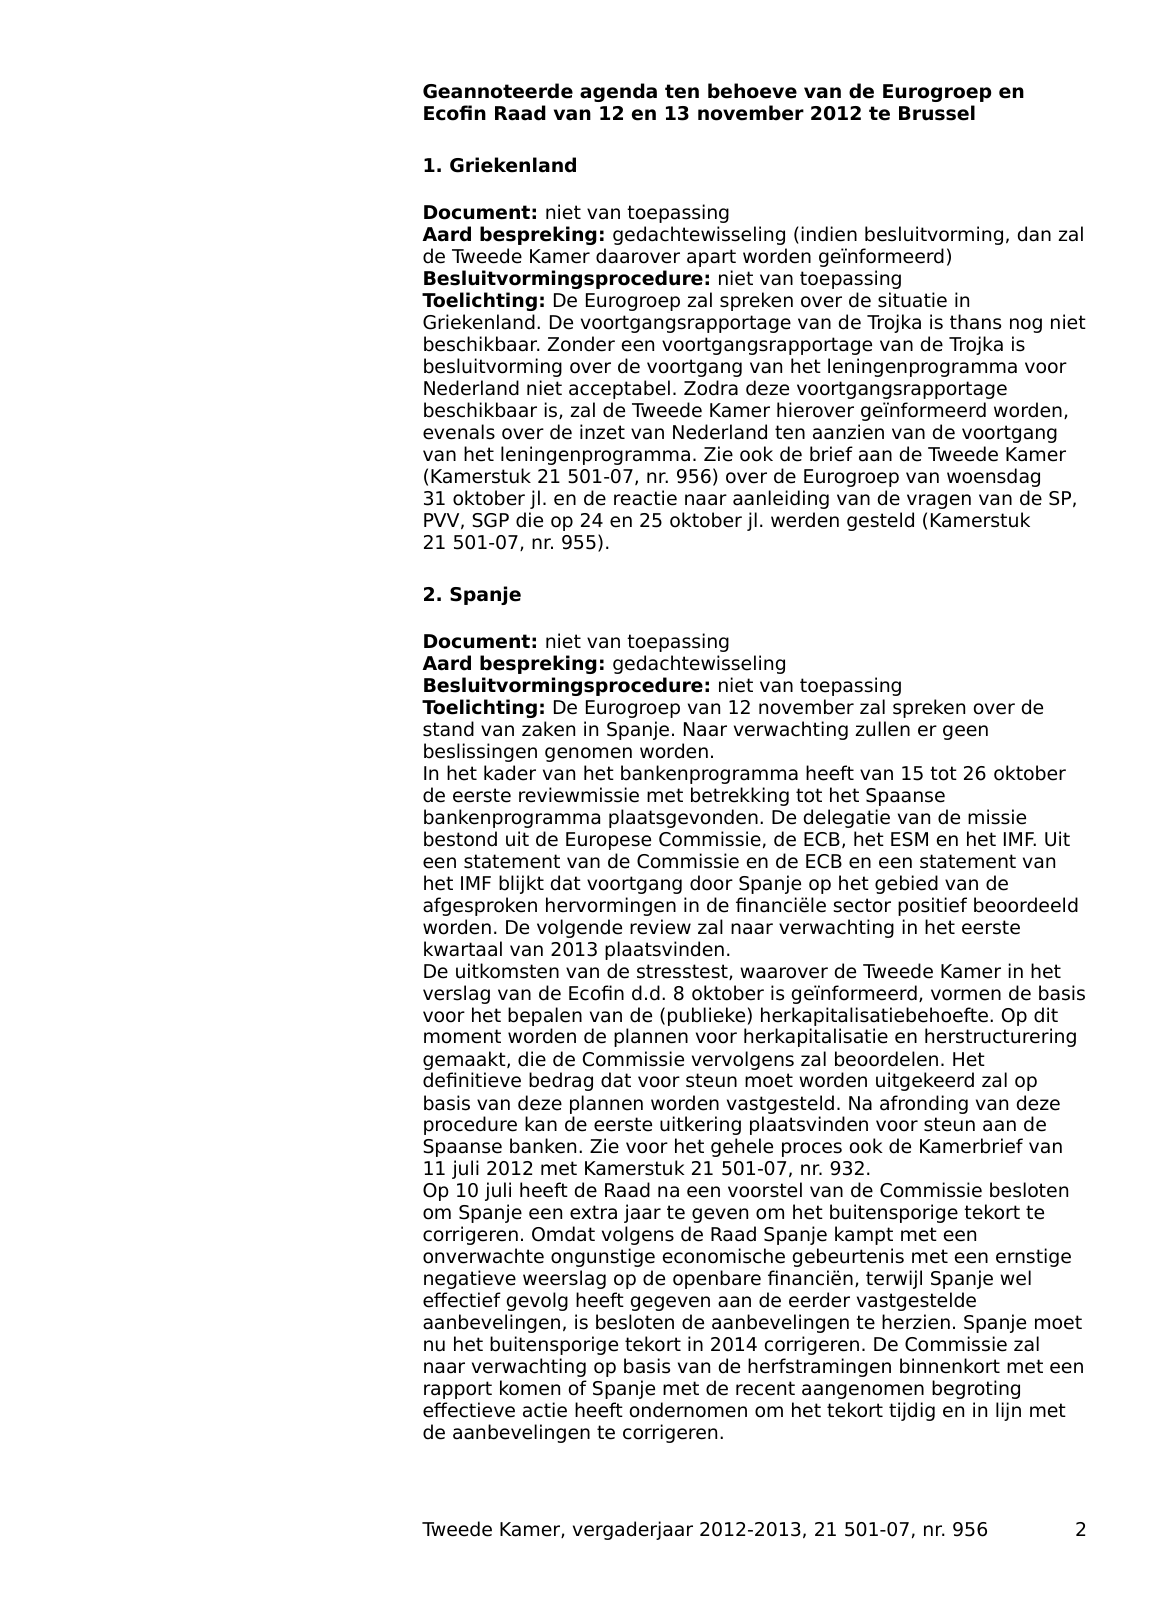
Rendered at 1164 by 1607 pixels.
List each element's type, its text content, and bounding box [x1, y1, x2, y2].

subtitle 2. Spanje [422, 584, 1087, 606]
text Document: niet van toepassing [422, 202, 1087, 224]
text Aard bespreking: gedachtewisseling [422, 653, 1087, 675]
text Op 10 juli heeft de Raad na een voorstel van de Commissie besloten om Spanje een extra jaar te geven om het buitensporige tekort te corrigeren. Omdat volgens de Raad Spanje kampt met een onverwachte ongunstige economische gebeurtenis met een ernstige negatieve weerslag op de openbare financiën, terwijl Spanje wel effectief gevolg heeft gegeven aan de eerder vastgestelde aanbevelingen, is besloten de aanbevelingen te herzien. Spanje moet nu het buitensporige tekort in 2014 corrigeren. De Commissie zal naar verwachting op basis van de herfstramingen binnenkort met een rapport komen of Spanje met de recent aangenomen begroting effectieve actie heeft ondernomen om het tekort tijdig en in lijn met de aanbevelingen te corrigeren. [422, 1180, 1087, 1444]
text Document: niet van toepassing [422, 631, 1087, 653]
text De uitkomsten van de stresstest, waarover de Tweede Kamer in het verslag van de Ecofin d.d. 8 oktober is geïnformeerd, vormen de basis voor het bepalen van de (publieke) herkapitalisatiebehoefte. Op dit moment worden de plannen voor herkapitalisatie en herstructurering gemaakt, die de Commissie vervolgens zal beoordelen. Het definitieve bedrag dat voor steun moet worden uitgekeerd zal op basis van deze plannen worden vastgesteld. Na afronding van deze procedure kan de eerste uitkering plaatsvinden voor steun aan de Spaanse banken. Zie voor het gehele proces ook de Kamerbrief van 11 juli 2012 met Kamerstuk 21 501-07, nr. 932. [422, 961, 1087, 1180]
text In het kader van het bankenprogramma heeft van 15 tot 26 oktober de eerste reviewmissie met betrekking tot het Spaanse bankenprogramma plaatsgevonden. De delegatie van de missie bestond uit de Europese Commissie, de ECB, het ESM en het IMF. Uit een statement van de Commissie en de ECB en een statement van het IMF blijkt dat voortgang door Spanje op het gebied van de afgesproken hervormingen in de financiële sector positief beoordeeld worden. De volgende review zal naar verwachting in het eerste kwartaal van 2013 plaatsvinden. [422, 763, 1087, 961]
subtitle Geannoteerde agenda ten behoeve van de Eurogroep en Ecofin Raad van 12 en 13 november 2012 te Brussel [422, 81, 1087, 125]
text Toelichting: De Eurogroep van 12 november zal spreken over de stand van zaken in Spanje. Naar verwachting zullen er geen beslissingen genomen worden. [422, 697, 1087, 763]
text Besluitvormingsprocedure: niet van toepassing [422, 675, 1087, 697]
text Aard bespreking: gedachtewisseling (indien besluitvorming, dan zal de Tweede Kamer daarover apart worden geïnformeerd) [422, 224, 1087, 268]
subtitle 1. Griekenland [422, 155, 1087, 177]
text Toelichting: De Eurogroep zal spreken over de situatie in Griekenland. De voortgangsrapportage van de Trojka is thans nog niet beschikbaar. Zonder een voortgangsrapportage van de Trojka is besluitvorming over de voortgang van het leningenprogramma voor Nederland niet acceptabel. Zodra deze voortgangsrapportage beschikbaar is, zal de Tweede Kamer hierover geïnformeerd worden, evenals over de inzet van Nederland ten aanzien van de voortgang van het leningenprogramma. Zie ook de brief aan de Tweede Kamer (Kamerstuk 21 501-07, nr. 956) over de Eurogroep van woensdag 31 oktober jl. en de reactie naar aanleiding van de vragen van de SP, PVV, SGP die op 24 en 25 oktober jl. werden gesteld (Kamerstuk 21 501-07, nr. 955). [422, 290, 1087, 554]
text Besluitvormingsprocedure: niet van toepassing [422, 268, 1087, 290]
